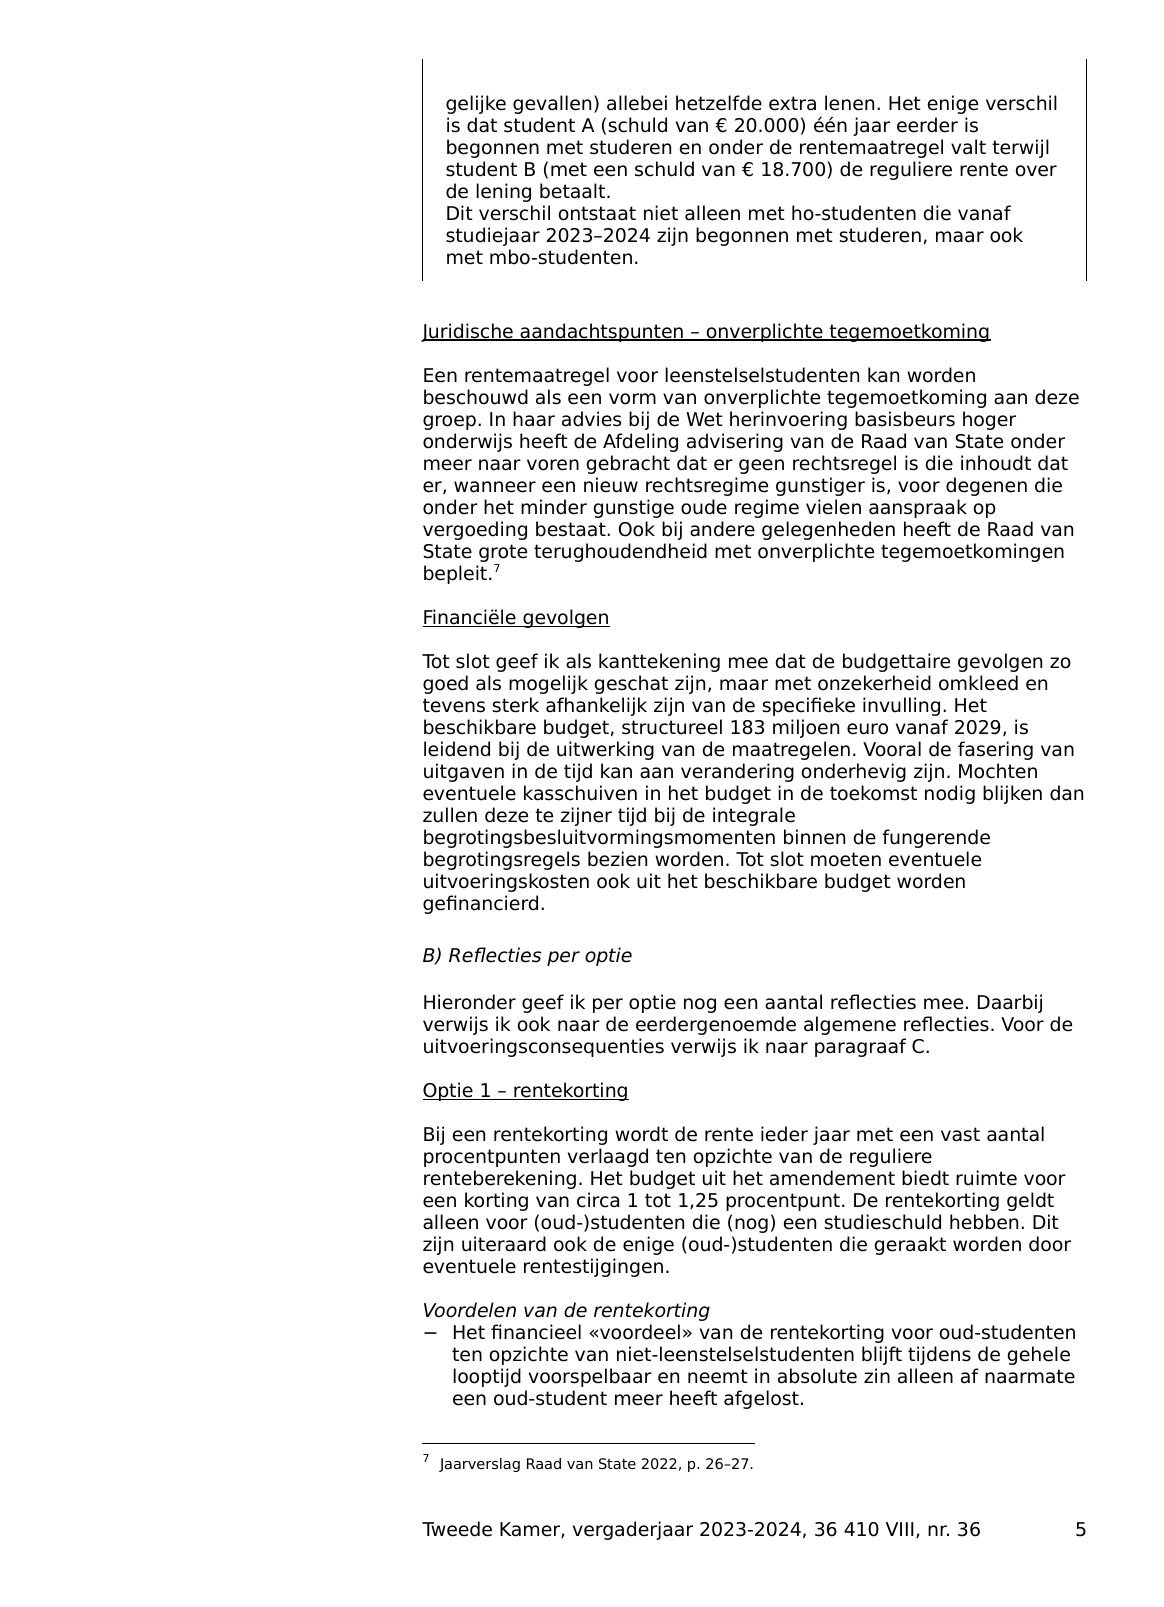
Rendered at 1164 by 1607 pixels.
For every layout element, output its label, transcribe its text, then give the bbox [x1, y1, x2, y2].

text Tot slot geef ik als kanttekening mee dat de budgettaire gevolgen zo goed als mogelijk geschat zijn, maar met onzekerheid omkleed en tevens sterk afhankelijk zijn van de specifieke invulling. Het beschikbare budget, structureel 183 miljoen euro vanaf 2029, is leidend bij de uitwerking van de maatregelen. Vooral de fasering van uitgaven in de tijd kan aan verandering onderhevig zijn. Mochten eventuele kasschuiven in het budget in de toekomst nodig blijken dan zullen deze te zijner tijd bij de integrale begrotingsbesluitvormingsmomenten binnen de fungerende begrotingsregels bezien worden. Tot slot moeten eventuele uitvoeringskosten ook uit het beschikbare budget worden gefinancierd. [422, 651, 1087, 914]
subtitle Voordelen van de rentekorting [422, 1300, 1087, 1322]
subtitle Optie 1 – rentekorting [422, 1080, 1087, 1102]
subtitle Financiële gevolgen [422, 607, 1087, 629]
subtitle Juridische aandachtspunten – onverplichte tegemoetkoming [422, 321, 1087, 342]
subtitle B) Reflecties per optie [422, 944, 1087, 967]
text − Het financieel «voordeel» van de rentekorting voor oud-studenten ten opzichte van niet-leenstelselstudenten blijft tijdens de gehele looptijd voorspelbaar en neemt in absolute zin alleen af naarmate een oud-student meer heeft afgelost. [422, 1322, 1087, 1410]
text Een rentemaatregel voor leenstelselstudenten kan worden beschouwd als een vorm van onverplichte tegemoetkoming aan deze groep. In haar advies bij de Wet herinvoering basisbeurs hoger onderwijs heeft de Afdeling advisering van de Raad van State onder meer naar voren gebracht dat er geen rechtsregel is die inhoudt dat er, wanneer een nieuw rechtsregime gunstiger is, voor degenen die onder het minder gunstige oude regime vielen aanspraak op vergoeding bestaat. Ook bij andere gelegenheden heeft de Raad van State grote terughoudendheid met onverplichte tegemoetkomingen bepleit. [422, 365, 1087, 584]
text Hieronder geef ik per optie nog een aantal reflecties mee. Daarbij verwijs ik ook naar de eerdergenoemde algemene reflecties. Voor de uitvoeringsconsequenties verwijs ik naar paragraaf C. [422, 992, 1087, 1057]
text Bij een rentekorting wordt de rente ieder jaar met een vast aantal procentpunten verlaagd ten opzichte van de reguliere renteberekening. Het budget uit het amendement biedt ruimte voor een korting van circa 1 tot 1,25 procentpunt. De rentekorting geldt alleen voor (oud-)studenten die (nog) een studieschuld hebben. Dit zijn uiteraard ook de enige (oud-)studenten die geraakt worden door eventuele rentestijgingen. [422, 1124, 1087, 1278]
table_header gelijke gevallen) allebei hetzelfde extra lenen. Het enige verschil is dat student A (schuld van € 20.000) één jaar eerder is begonnen met studeren en onder de rentemaatregel valt terwijl student B (met een schuld van € 18.700) de reguliere rente over de lening betaalt. Dit verschil ontstaat niet alleen met ho-studenten die vanaf studiejaar 2023–2024 zijn begonnen met studeren, maar ook met mbo-studenten. [423, 59, 1086, 281]
text Jaarverslag Raad van State 2022, p. 26–27. [422, 1452, 1087, 1474]
